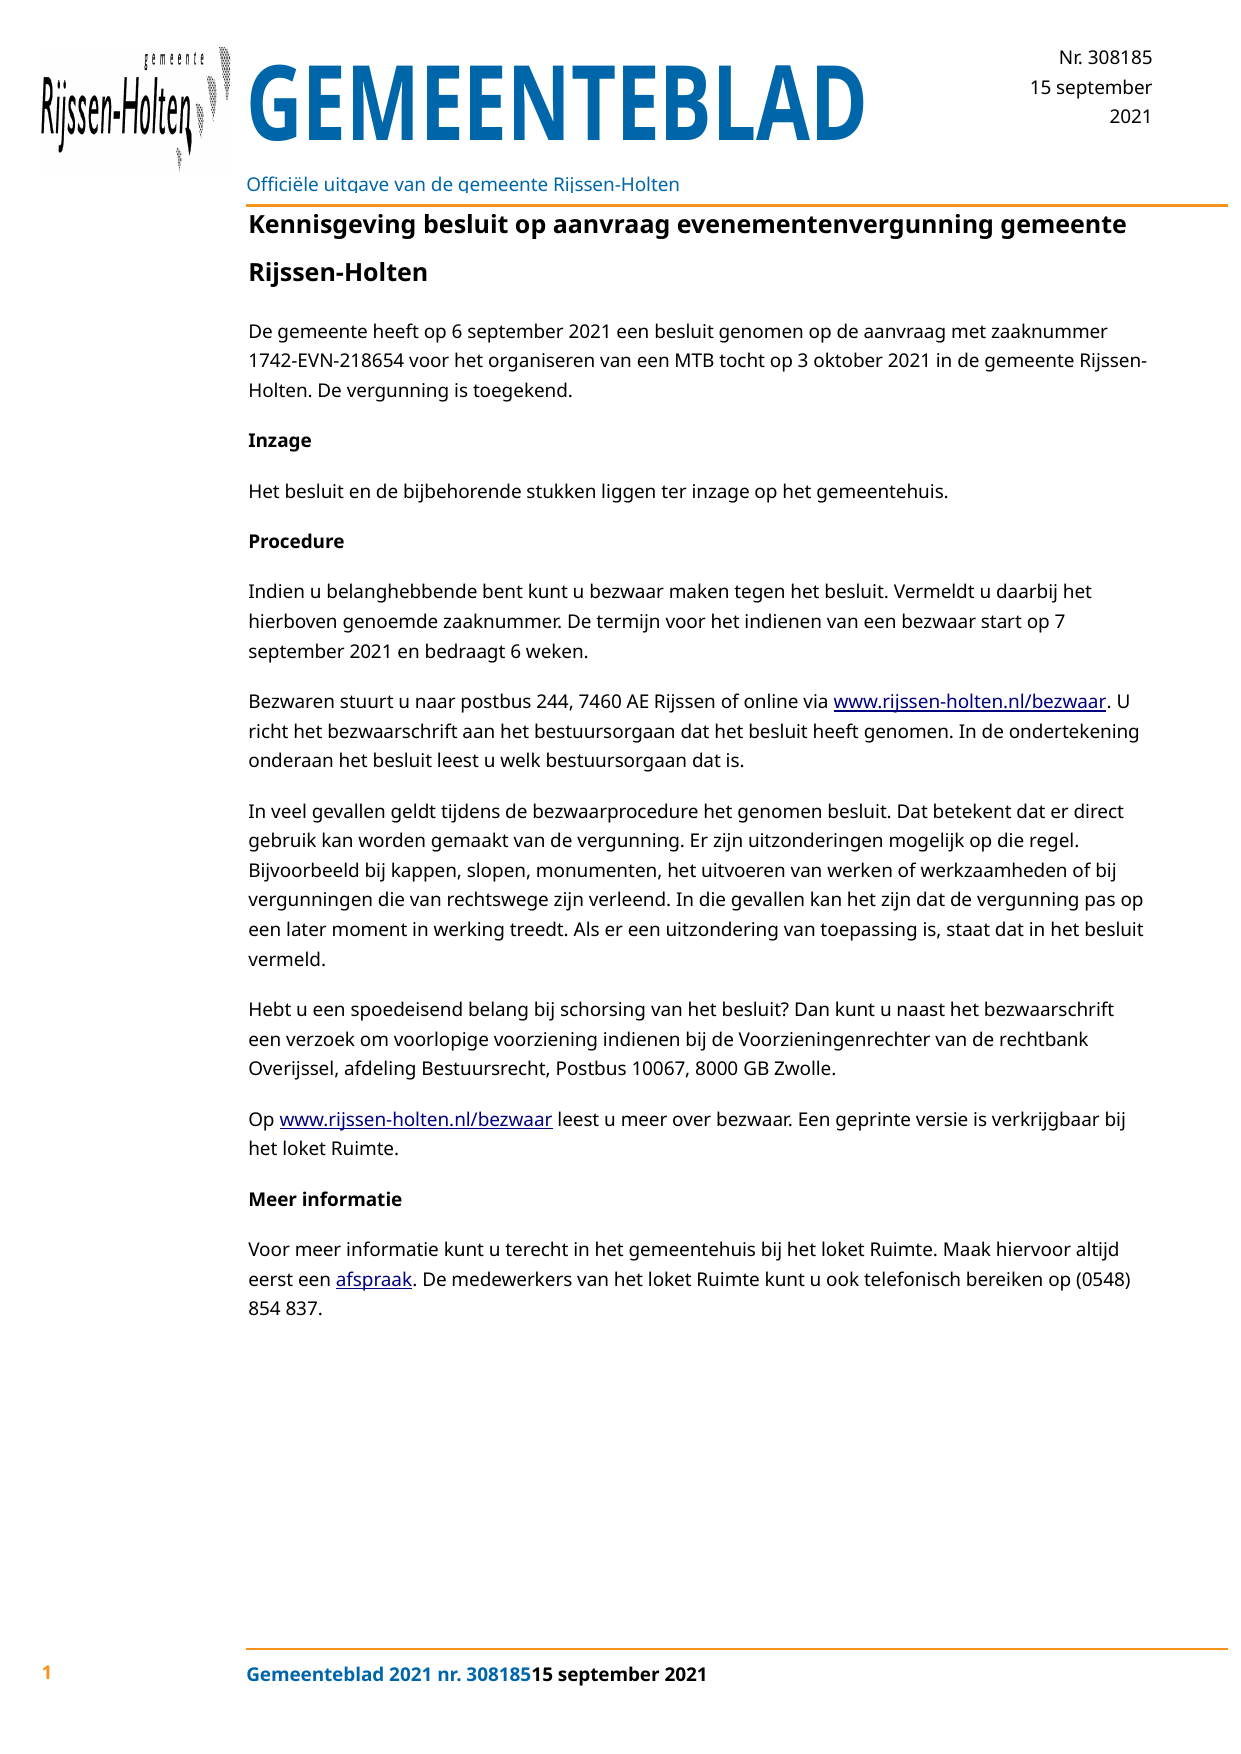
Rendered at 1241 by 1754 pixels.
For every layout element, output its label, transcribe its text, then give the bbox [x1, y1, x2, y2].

text Procedure [248, 528, 1152, 554]
text Op www.rijssen-holten.nl/bezwaar leest u meer over bezwaar. Een geprinte versie is verkrijgbaar bij het loket Ruimte. [248, 1106, 1152, 1161]
text Het besluit en de bijbehorende stukken liggen ter inzage op het gemeentehuis. [248, 478, 1152, 504]
text Inzage [248, 427, 1152, 453]
text Meer informatie [248, 1186, 1152, 1212]
text Indien u belanghebbende bent kunt u bezwaar maken tegen het besluit. Vermeldt u daarbij het hierboven genoemde zaaknummer. De termijn voor het indienen van een bezwaar start op 7 september 2021 en bedraagt 6 weken. [248, 579, 1152, 664]
text Hebt u een spoedeisend belang bij schorsing van het besluit? Dan kunt u naast het bezwaarschrift een verzoek om voorlopige voorziening indienen bij de Voorzieningenrechter van de rechtbank Overijssel, afdeling Bestuursrecht, Postbus 10067, 8000 GB Zwolle. [248, 996, 1152, 1081]
text Voor meer informatie kunt u terecht in het gemeentehuis bij het loket Ruimte. Maak hiervoor altijd eerst een afspraak. De medewerkers van het loket Ruimte kunt u ook telefonisch bereiken op (0548) 854 837. [248, 1236, 1152, 1321]
text Kennisgeving besluit op aanvraag evenementenvergunning gemeente Rijssen-Holten [248, 207, 1152, 288]
text De gemeente heeft op 6 september 2021 een besluit genomen op de aanvraag met zaaknummer 1742-EVN-218654 voor het organiseren van een MTB tocht op 3 oktober 2021 in de gemeente Rijssen-Holten. De vergunning is toegekend. [248, 318, 1152, 403]
text In veel gevallen geldt tijdens de bezwaarprocedure het genomen besluit. Dat betekent dat er direct gebruik kan worden gemaakt van de vergunning. Er zijn uitzonderingen mogelijk op die regel. Bijvoorbeeld bij kappen, slopen, monumenten, het uitvoeren van werken of werkzaamheden of bij vergunningen die van rechtswege zijn verleend. In die gevallen kan het zijn dat de vergunning pas op een later moment in werking treedt. Als er een uitzondering van toepassing is, staat dat in het besluit vermeld. [248, 798, 1152, 972]
text Bezwaren stuurt u naar postbus 244, 7460 AE Rijssen of online via www.rijssen-holten.nl/bezwaar. U richt het bezwaarschrift aan het bestuursorgaan dat het besluit heeft genomen. In de ondertekening onderaan het besluit leest u welk bestuursorgaan dat is. [248, 688, 1152, 773]
picture [41, 47, 231, 172]
